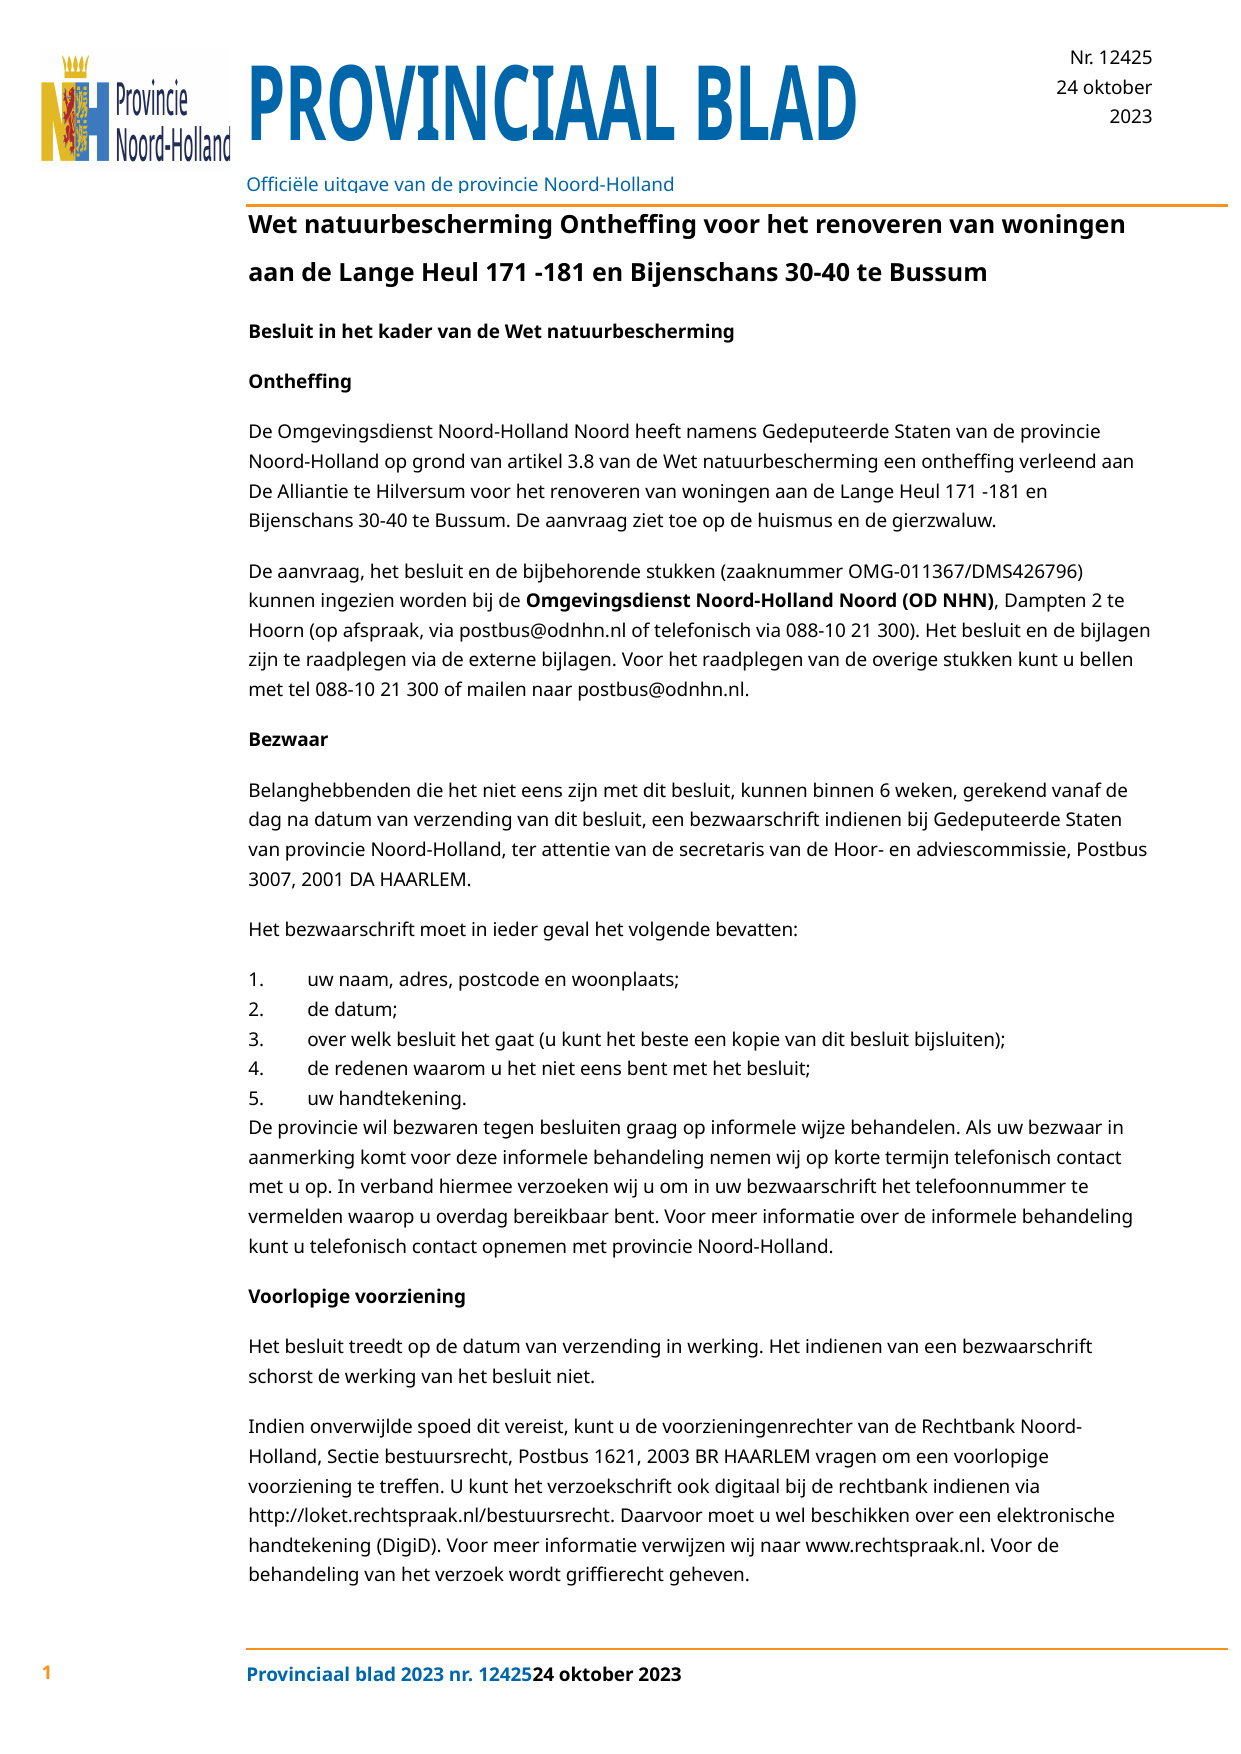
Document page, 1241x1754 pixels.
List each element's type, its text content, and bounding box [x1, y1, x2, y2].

text Wet natuurbescherming Ontheffing voor het renoveren van woningen aan de Lange Heul 171 -181 en Bijenschans 30-40 te Bussum [248, 207, 1152, 288]
list over welk besluit het gaat (u kunt het beste een kopie van dit besluit bijsluiten); [248, 1026, 1152, 1052]
list uw handtekening. [248, 1085, 1152, 1111]
text De provincie wil bezwaren tegen besluiten graag op informele wijze behandelen. Als uw bezwaar in aanmerking komt voor deze informele behandeling nemen wij op korte termijn telefonisch contact met u op. In verband hiermee verzoeken wij u om in uw bezwaarschrift het telefoonnummer te vermelden waarop u overdag bereikbaar bent. Voor meer informatie over de informele behandeling kunt u telefonisch contact opnemen met provincie Noord-Holland. [248, 1114, 1152, 1259]
text De aanvraag, het besluit en de bijbehorende stukken (zaaknummer OMG-011367/DMS426796) kunnen ingezien worden bij de Omgevingsdienst Noord-Holland Noord (OD NHN), Dampten 2 te Hoorn (op afspraak, via postbus@odnhn.nl of telefonisch via 088-10 21 300). Het besluit en de bijlagen zijn te raadplegen via de externe bijlagen. Voor het raadplegen van de overige stukken kunt u bellen met tel 088-10 21 300 of mailen naar postbus@odnhn.nl. [248, 558, 1152, 702]
list de redenen waarom u het niet eens bent met het besluit; [248, 1055, 1152, 1081]
text Ontheffing [248, 368, 1152, 394]
text Besluit in het kader van de Wet natuurbescherming [248, 318, 1152, 344]
text Het besluit treedt op de datum van verzending in werking. Het indienen van een bezwaarschrift schorst de werking van het besluit niet. [248, 1334, 1152, 1389]
text Het bezwaarschrift moet in ieder geval het volgende bevatten: [248, 916, 1152, 942]
text De Omgevingsdienst Noord-Holland Noord heeft namens Gedeputeerde Staten van de provincie Noord-Holland op grond van artikel 3.8 van de Wet natuurbescherming een ontheffing verleend aan De Alliantie te Hilversum voor het renoveren van woningen aan de Lange Heul 171 -181 en Bijenschans 30-40 te Bussum. De aanvraag ziet toe op de huismus en de gierzwaluw. [248, 419, 1152, 533]
text Belanghebbenden die het niet eens zijn met dit besluit, kunnen binnen 6 weken, gerekend vanaf de dag na datum van verzending van dit besluit, een bezwaarschrift indienen bij Gedeputeerde Staten van provincie Noord-Holland, ter attentie van de secretaris van de Hoor- en adviescommissie, Postbus 3007, 2001 DA HAARLEM. [248, 777, 1152, 892]
text Indien onverwijlde spoed dit vereist, kunt u de voorzieningenrechter van de Rechtbank Noord-Holland, Sectie bestuursrecht, Postbus 1621, 2003 BR HAARLEM vragen om een voorlopige voorziening te treffen. U kunt het verzoekschrift ook digitaal bij de rechtbank indienen via http://loket.rechtspraak.nl/bestuursrecht. Daarvoor moet u wel beschikken over een elektronische handtekening (DigiD). Voor meer informatie verwijzen wij naar www.rechtspraak.nl. Voor de behandeling van het verzoek wordt griffierecht geheven. [248, 1414, 1152, 1587]
text Voorlopige voorziening [248, 1283, 1152, 1309]
list de datum; [248, 996, 1152, 1022]
text Bezwaar [248, 727, 1152, 752]
picture [41, 47, 231, 172]
list uw naam, adres, postcode en woonplaats; [248, 967, 1152, 992]
